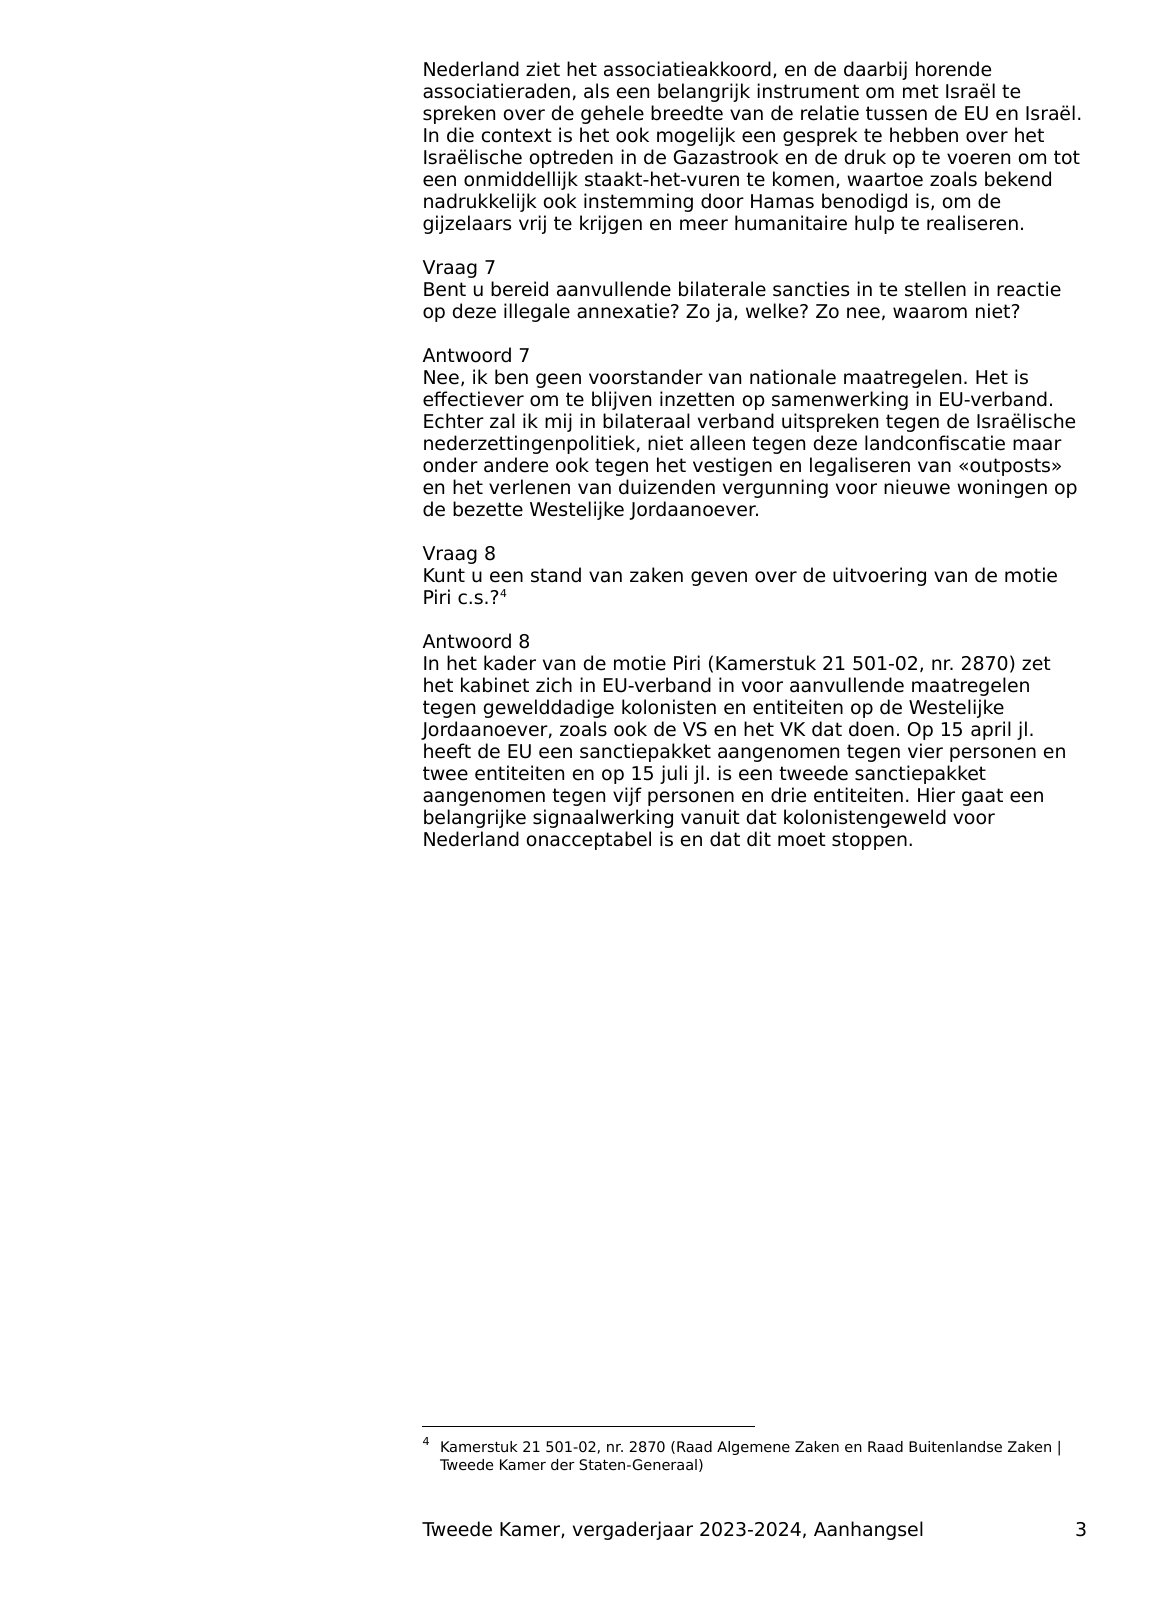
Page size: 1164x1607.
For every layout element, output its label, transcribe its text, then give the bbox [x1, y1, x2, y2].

text Kunt u een stand van zaken geven over de uitvoering van de motie Piri c.s.? [422, 565, 1087, 609]
text Antwoord 7 [422, 345, 1087, 367]
text Nederland ziet het associatieakkoord, en de daarbij horende associatieraden, als een belangrijk instrument om met Israël te spreken over de gehele breedte van de relatie tussen de EU en Israël. In die context is het ook mogelijk een gesprek te hebben over het Israëlische optreden in de Gazastrook en de druk op te voeren om tot een onmiddellijk staakt-het-vuren te komen, waartoe zoals bekend nadrukkelijk ook instemming door Hamas benodigd is, om de gijzelaars vrij te krijgen en meer humanitaire hulp te realiseren. [422, 59, 1087, 235]
text Vraag 8 [422, 543, 1087, 565]
text Bent u bereid aanvullende bilaterale sancties in te stellen in reactie op deze illegale annexatie? Zo ja, welke? Zo nee, waarom niet? [422, 279, 1087, 323]
text Nee, ik ben geen voorstander van nationale maatregelen. Het is effectiever om te blijven inzetten op samenwerking in EU-verband. Echter zal ik mij in bilateraal verband uitspreken tegen de Israëlische nederzettingenpolitiek, niet alleen tegen deze landconfiscatie maar onder andere ook tegen het vestigen en legaliseren van «outposts» en het verlenen van duizenden vergunning voor nieuwe woningen op de bezette Westelijke Jordaanoever. [422, 367, 1087, 521]
text Antwoord 8 [422, 631, 1087, 653]
text In het kader van de motie Piri (Kamerstuk 21 501-02, nr. 2870) zet het kabinet zich in EU-verband in voor aanvullende maatregelen tegen gewelddadige kolonisten en entiteiten op de Westelijke Jordaanoever, zoals ook de VS en het VK dat doen. Op 15 april jl. heeft de EU een sanctiepakket aangenomen tegen vier personen en twee entiteiten en op 15 juli jl. is een tweede sanctiepakket aangenomen tegen vijf personen en drie entiteiten. Hier gaat een belangrijke signaalwerking vanuit dat kolonistengeweld voor Nederland onacceptabel is en dat dit moet stoppen. [422, 653, 1087, 851]
text Kamerstuk 21 501-02, nr. 2870 (Raad Algemene Zaken en Raad Buitenlandse Zaken | Tweede Kamer der Staten-Generaal) [422, 1435, 1087, 1474]
text Vraag 7 [422, 257, 1087, 279]
